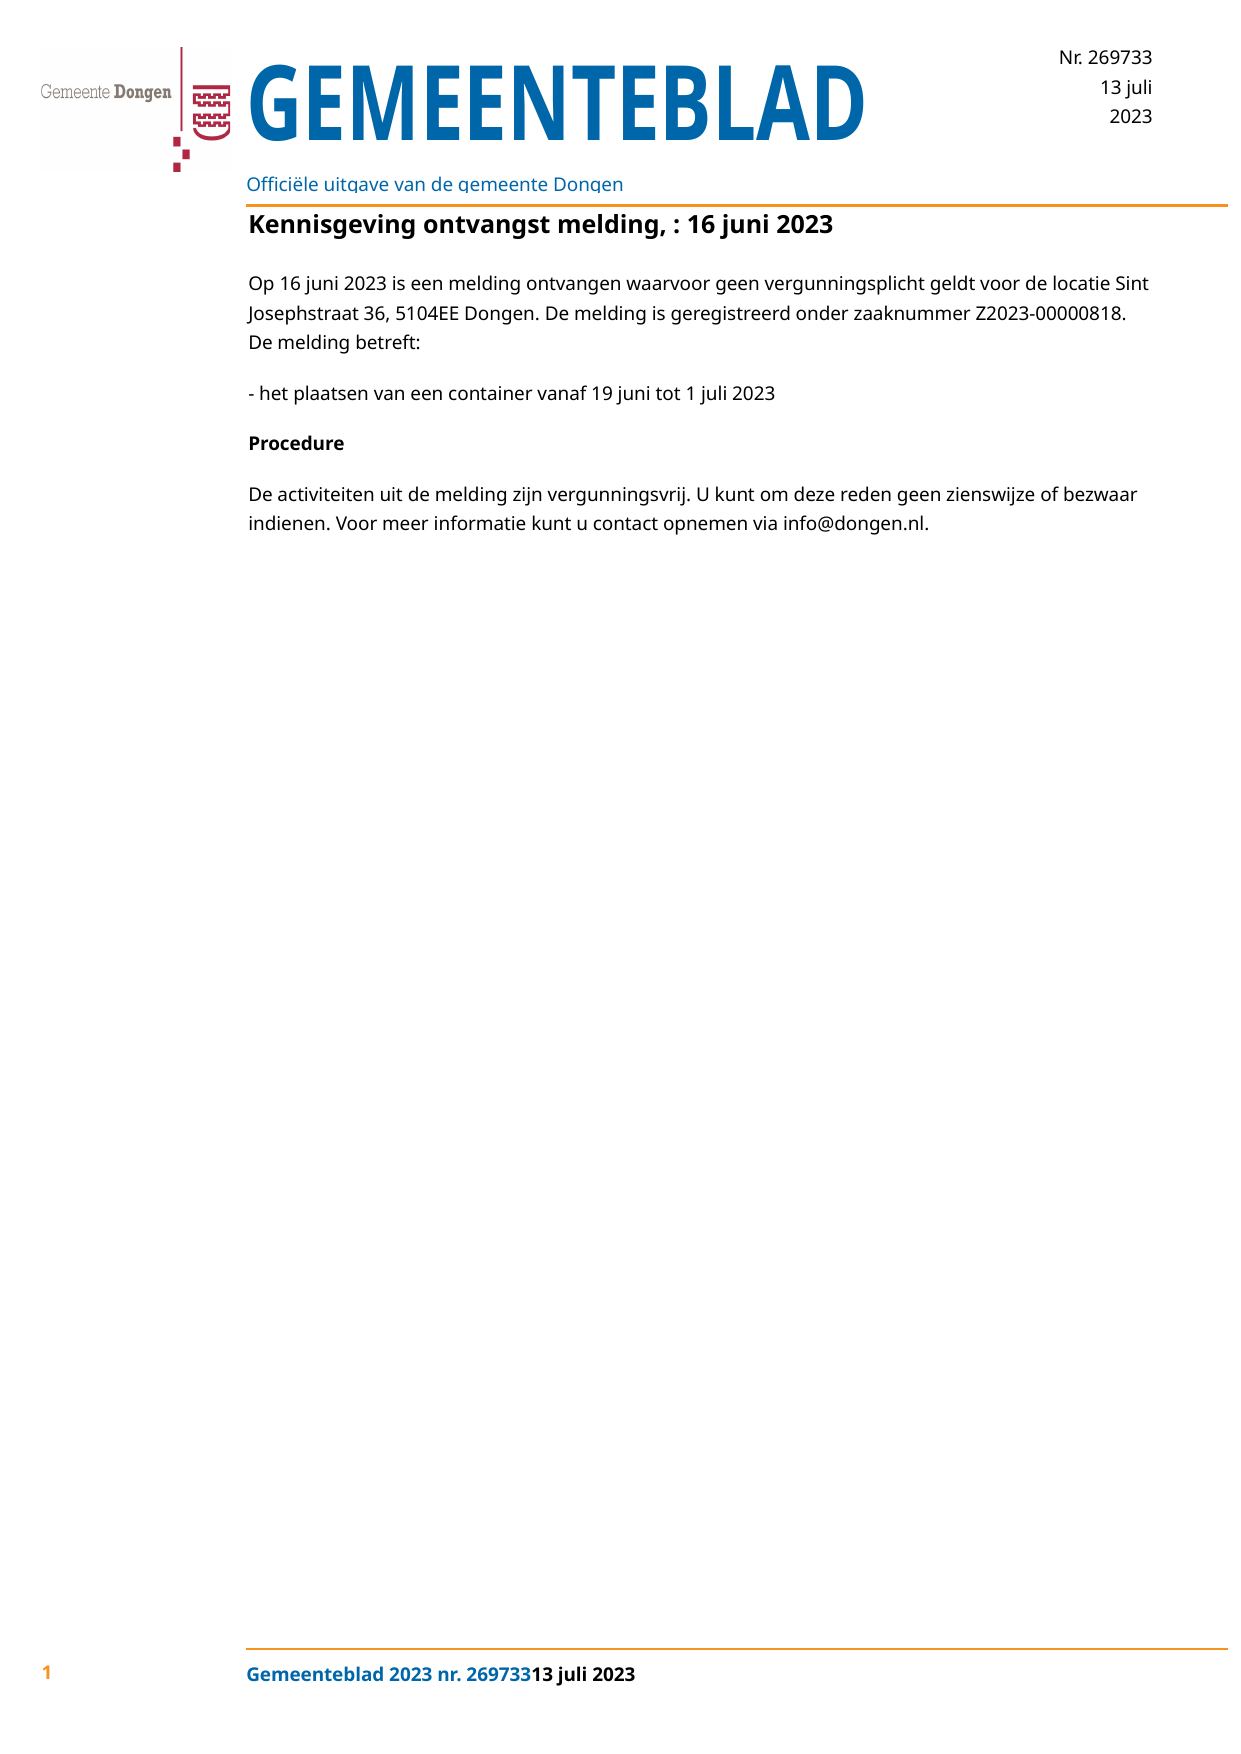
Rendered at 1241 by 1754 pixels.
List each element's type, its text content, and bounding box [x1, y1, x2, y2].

picture [41, 47, 231, 172]
text Kennisgeving ontvangst melding, : 16 juni 2023 [248, 207, 1152, 241]
text Op 16 juni 2023 is een melding ontvangen waarvoor geen vergunningsplicht geldt voor de locatie Sint Josephstraat 36, 5104EE Dongen. De melding is geregistreerd onder zaaknummer Z2023-00000818. De melding betreft: [248, 270, 1152, 355]
text - het plaatsen van een container vanaf 19 juni tot 1 juli 2023 [248, 380, 1152, 406]
text Procedure [248, 430, 1152, 456]
text De activiteiten uit de melding zijn vergunningsvrij. U kunt om deze reden geen zienswijze of bezwaar indienen. Voor meer informatie kunt u contact opnemen via info@dongen.nl. [248, 481, 1152, 536]
